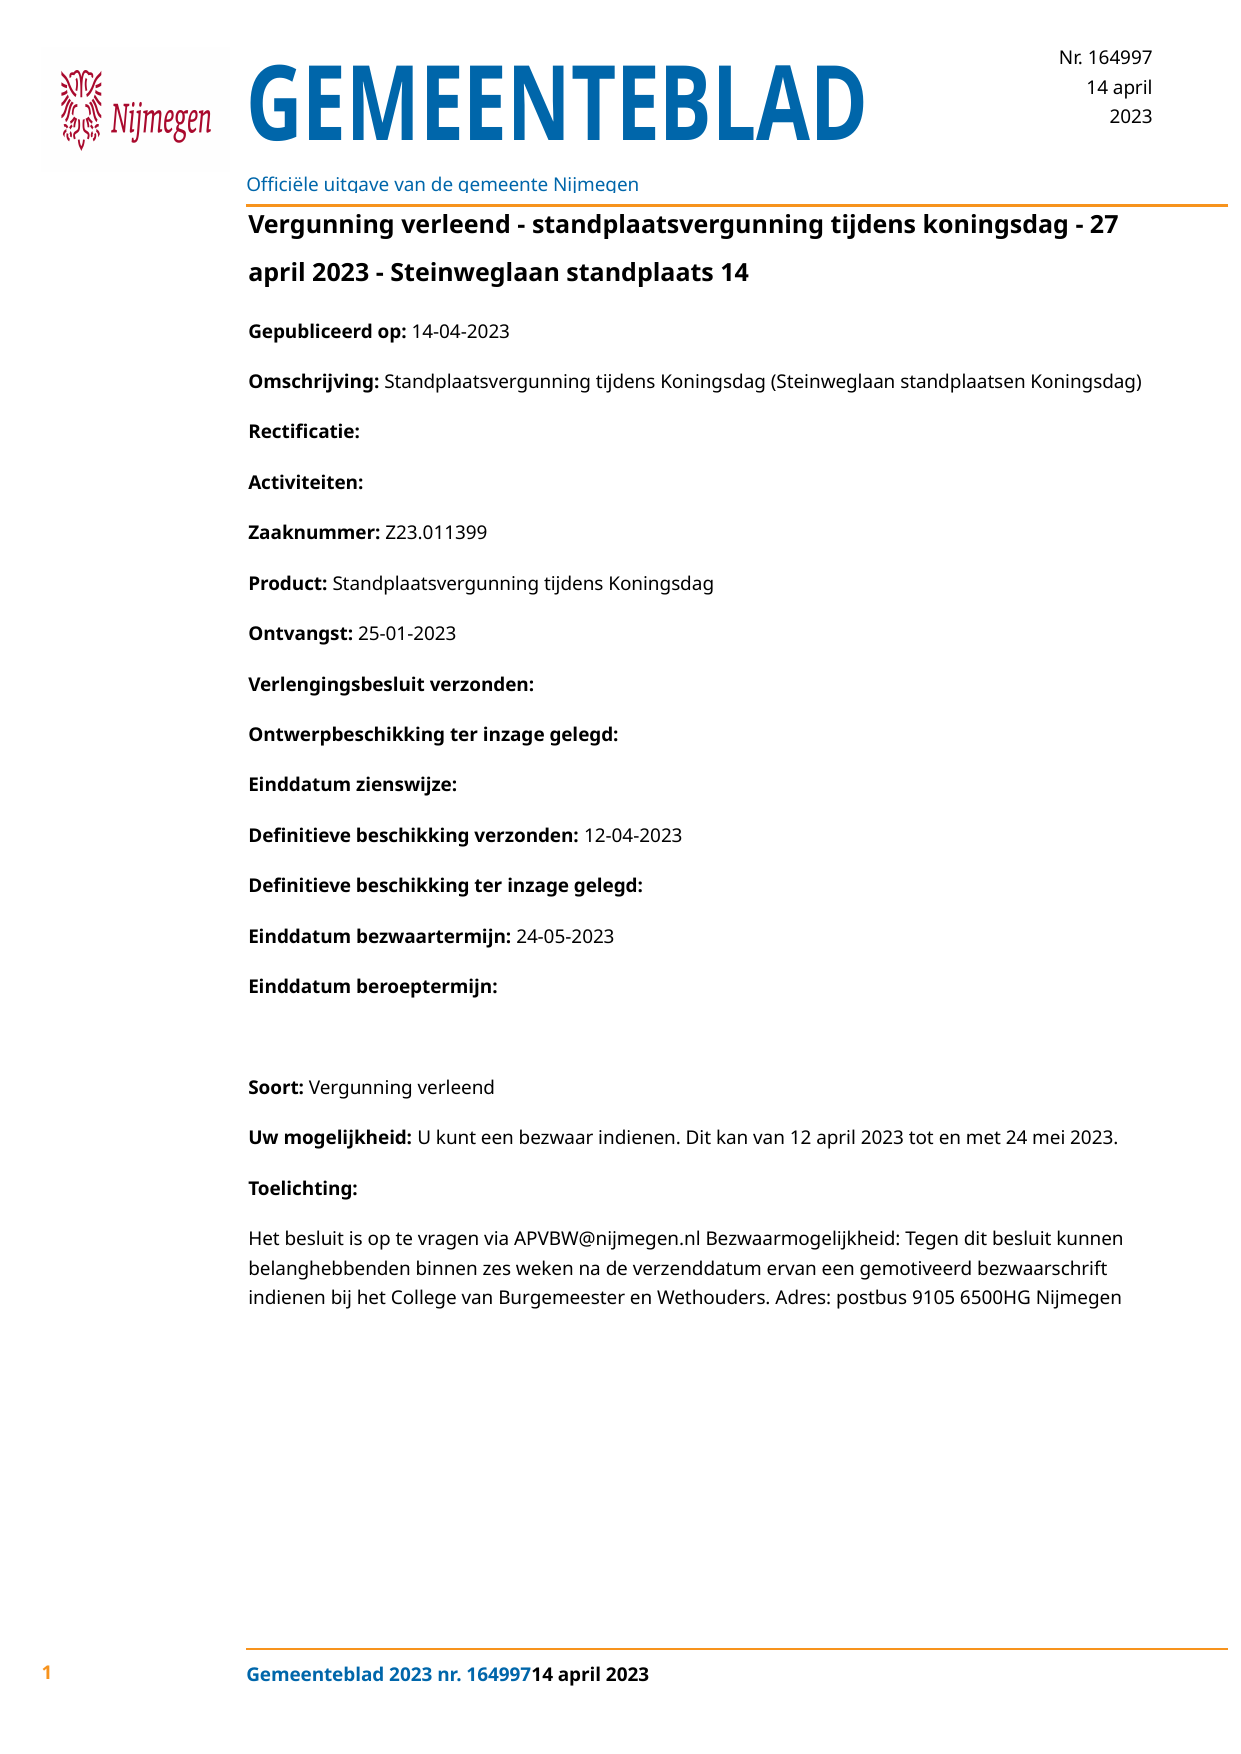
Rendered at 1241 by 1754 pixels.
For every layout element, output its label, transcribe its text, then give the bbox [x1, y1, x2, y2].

text Omschrijving: Standplaatsvergunning tijdens Koningsdag (Steinweglaan standplaatsen Koningsdag) [248, 368, 1152, 394]
text Ontwerpbeschikking ter inzage gelegd: [248, 721, 1152, 747]
picture [41, 47, 231, 172]
text Vergunning verleend - standplaatsvergunning tijdens koningsdag - 27 april 2023 - Steinweglaan standplaats 14 [248, 207, 1152, 288]
text Soort: Vergunning verleend [248, 1074, 1152, 1100]
text Definitieve beschikking verzonden: 12-04-2023 [248, 822, 1152, 848]
text Ontvangst: 25-01-2023 [248, 620, 1152, 646]
text Uw mogelijkheid: U kunt een bezwaar indienen. Dit kan van 12 april 2023 tot en met 24 mei 2023. [248, 1124, 1152, 1150]
text Gepubliceerd op: 14-04-2023 [248, 318, 1152, 344]
text Verlengingsbesluit verzonden: [248, 671, 1152, 697]
text Definitieve beschikking ter inzage gelegd: [248, 872, 1152, 898]
text Einddatum bezwaartermijn: 24-05-2023 [248, 923, 1152, 949]
text Activiteiten: [248, 469, 1152, 495]
text Rectificatie: [248, 419, 1152, 444]
text Einddatum zienswijze: [248, 772, 1152, 797]
text Toelichting: [248, 1175, 1152, 1201]
text Het besluit is op te vragen via APVBW@nijmegen.nl Bezwaarmogelijkheid: Tegen dit besluit kunnen belanghebbenden binnen zes weken na de verzenddatum ervan een gemotiveerd bezwaarschrift indienen bij het College van Burgemeester en Wethouders. Adres: postbus 9105 6500HG Nijmegen [248, 1225, 1152, 1310]
text Einddatum beroeptermijn: [248, 973, 1152, 999]
text Zaaknummer: Z23.011399 [248, 519, 1152, 545]
text Product: Standplaatsvergunning tijdens Koningsdag [248, 570, 1152, 596]
